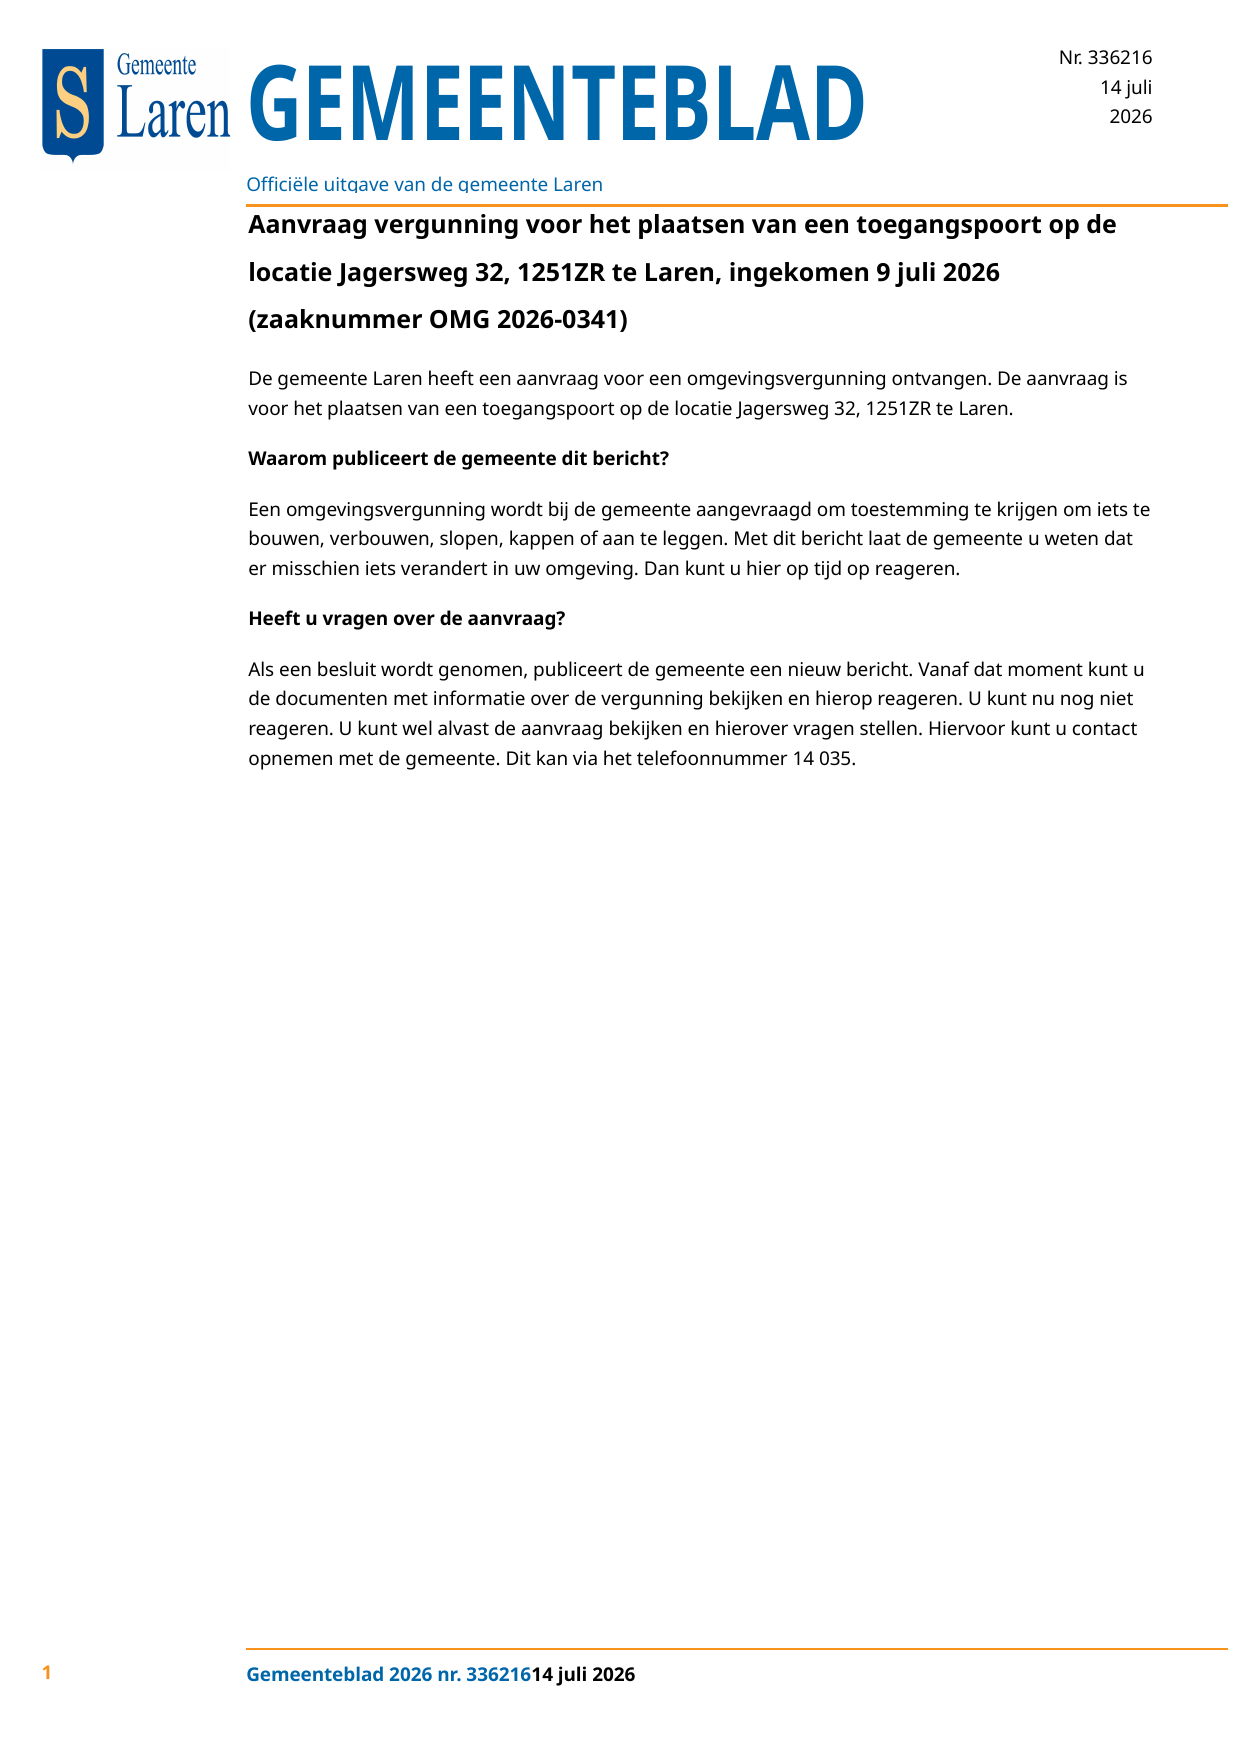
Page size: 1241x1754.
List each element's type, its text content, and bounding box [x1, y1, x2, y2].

text De gemeente Laren heeft een aanvraag voor een omgevingsvergunning ontvangen. De aanvraag is voor het plaatsen van een toegangspoort op de locatie Jagersweg 32, 1251ZR te Laren. [248, 366, 1152, 421]
picture [41, 47, 231, 172]
text Een omgevingsvergunning wordt bij de gemeente aangevraagd om toestemming te krijgen om iets te bouwen, verbouwen, slopen, kappen of aan te leggen. Met dit bericht laat de gemeente u weten dat er misschien iets verandert in uw omgeving. Dan kunt u hier op tijd op reageren. [248, 496, 1152, 581]
text Heeft u vragen over de aanvraag? [248, 606, 1152, 631]
text Waarom publiceert de gemeente dit bericht? [248, 446, 1152, 471]
text Als een besluit wordt genomen, publiceert de gemeente een nieuw bericht. Vanaf dat moment kunt u de documenten met informatie over de vergunning bekijken en hierop reageren. U kunt nu nog niet reageren. U kunt wel alvast de aanvraag bekijken en hierover vragen stellen. Hiervoor kunt u contact opnemen met de gemeente. Dit kan via het telefoonnummer 14 035. [248, 656, 1152, 770]
text Aanvraag vergunning voor het plaatsen van een toegangspoort op de locatie Jagersweg 32, 1251ZR te Laren, ingekomen 9 juli 2026 (zaaknummer OMG 2026-0341) [248, 207, 1152, 336]
